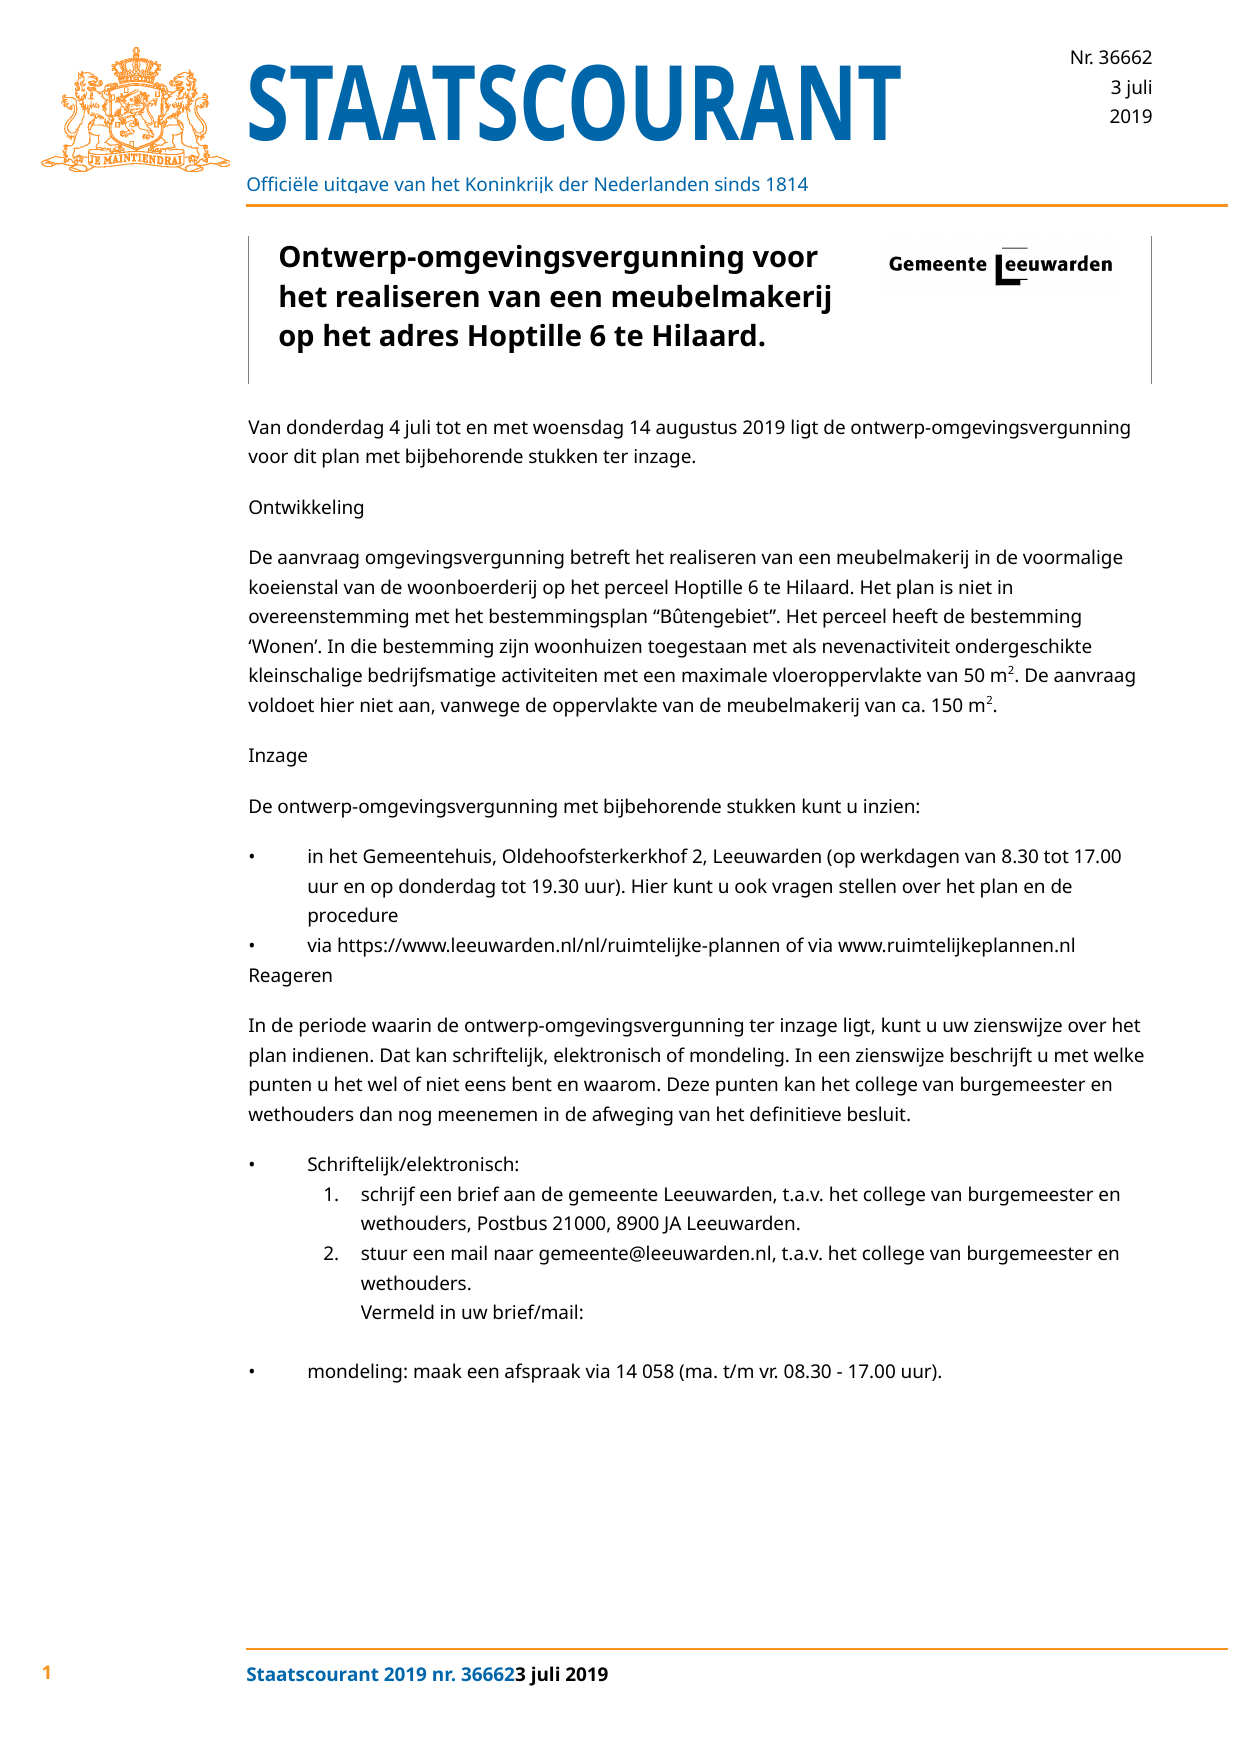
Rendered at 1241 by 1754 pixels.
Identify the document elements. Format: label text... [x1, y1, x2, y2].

list Vermeld in uw brief/mail: [323, 1299, 1152, 1325]
table_header Ontwerp-omgevingsvergunning voor het realiseren van een meubelmakerij op het adres Hoptille 6 te Hilaard. [249, 236, 850, 384]
list stuur een mail naar gemeente@leeuwarden.nl, t.a.v. het college van burgemeester en wethouders. [323, 1240, 1152, 1296]
text In de periode waarin de ontwerp-omgevingsvergunning ter inzage ligt, kunt u uw zienswijze over het plan indienen. Dat kan schriftelijk, elektronisch of mondeling. In een zienswijze beschrijft u met welke punten u het wel of niet eens bent en waarom. Deze punten kan het college van burgemeester en wethouders dan nog meenemen in de afweging van het definitieve besluit. [248, 1012, 1152, 1127]
text Reageren [248, 962, 1152, 988]
text De aanvraag omgevingsvergunning betreft het realiseren van een meubelmakerij in de voormalige koeienstal van de woonboerderij op het perceel Hoptille 6 te Hilaard. Het plan is niet in overeenstemming met het bestemmingsplan “Bûtengebiet”. Het perceel heeft de bestemming ‘Wonen’. In die bestemming zijn woonhuizen toegestaan met als nevenactiviteit ondergeschikte kleinschalige bedrijfsmatige activiteiten met een maximale vloeroppervlakte van 50 m2. De aanvraag voldoet hier niet aan, vanwege de oppervlakte van de meubelmakerij van ca. 150 m2. [248, 544, 1152, 718]
list via https://www.leeuwarden.nl/nl/ruimtelijke-plannen of via www.ruimtelijkeplannen.nl [248, 932, 1152, 958]
list Schriftelijk/elektronisch: [248, 1151, 1152, 1177]
text Inzage [248, 743, 1152, 768]
text De ontwerp-omgevingsvergunning met bijbehorende stukken kunt u inzien: [248, 793, 1152, 819]
list schrijf een brief aan de gemeente Leeuwarden, t.a.v. het college van burgemeester en wethouders, Postbus 21000, 8900 JA Leeuwarden. [323, 1181, 1152, 1236]
list in het Gemeentehuis, Oldehoofsterkerkhof 2, Leeuwarden (op werkdagen van 8.30 tot 17.00 uur en op donderdag tot 19.30 uur). Hier kunt u ook vragen stellen over het plan en de procedure [248, 843, 1152, 928]
text Ontwikkeling [248, 494, 1152, 520]
picture [41, 47, 231, 172]
picture [882, 236, 1119, 297]
table_header [850, 236, 1151, 384]
list mondeling: maak een afspraak via 14 058 (ma. t/m vr. 08.30 - 17.00 uur). [248, 1358, 1152, 1384]
text Van donderdag 4 juli tot en met woensdag 14 augustus 2019 ligt de ontwerp-omgevingsvergunning voor dit plan met bijbehorende stukken ter inzage. [248, 414, 1152, 469]
